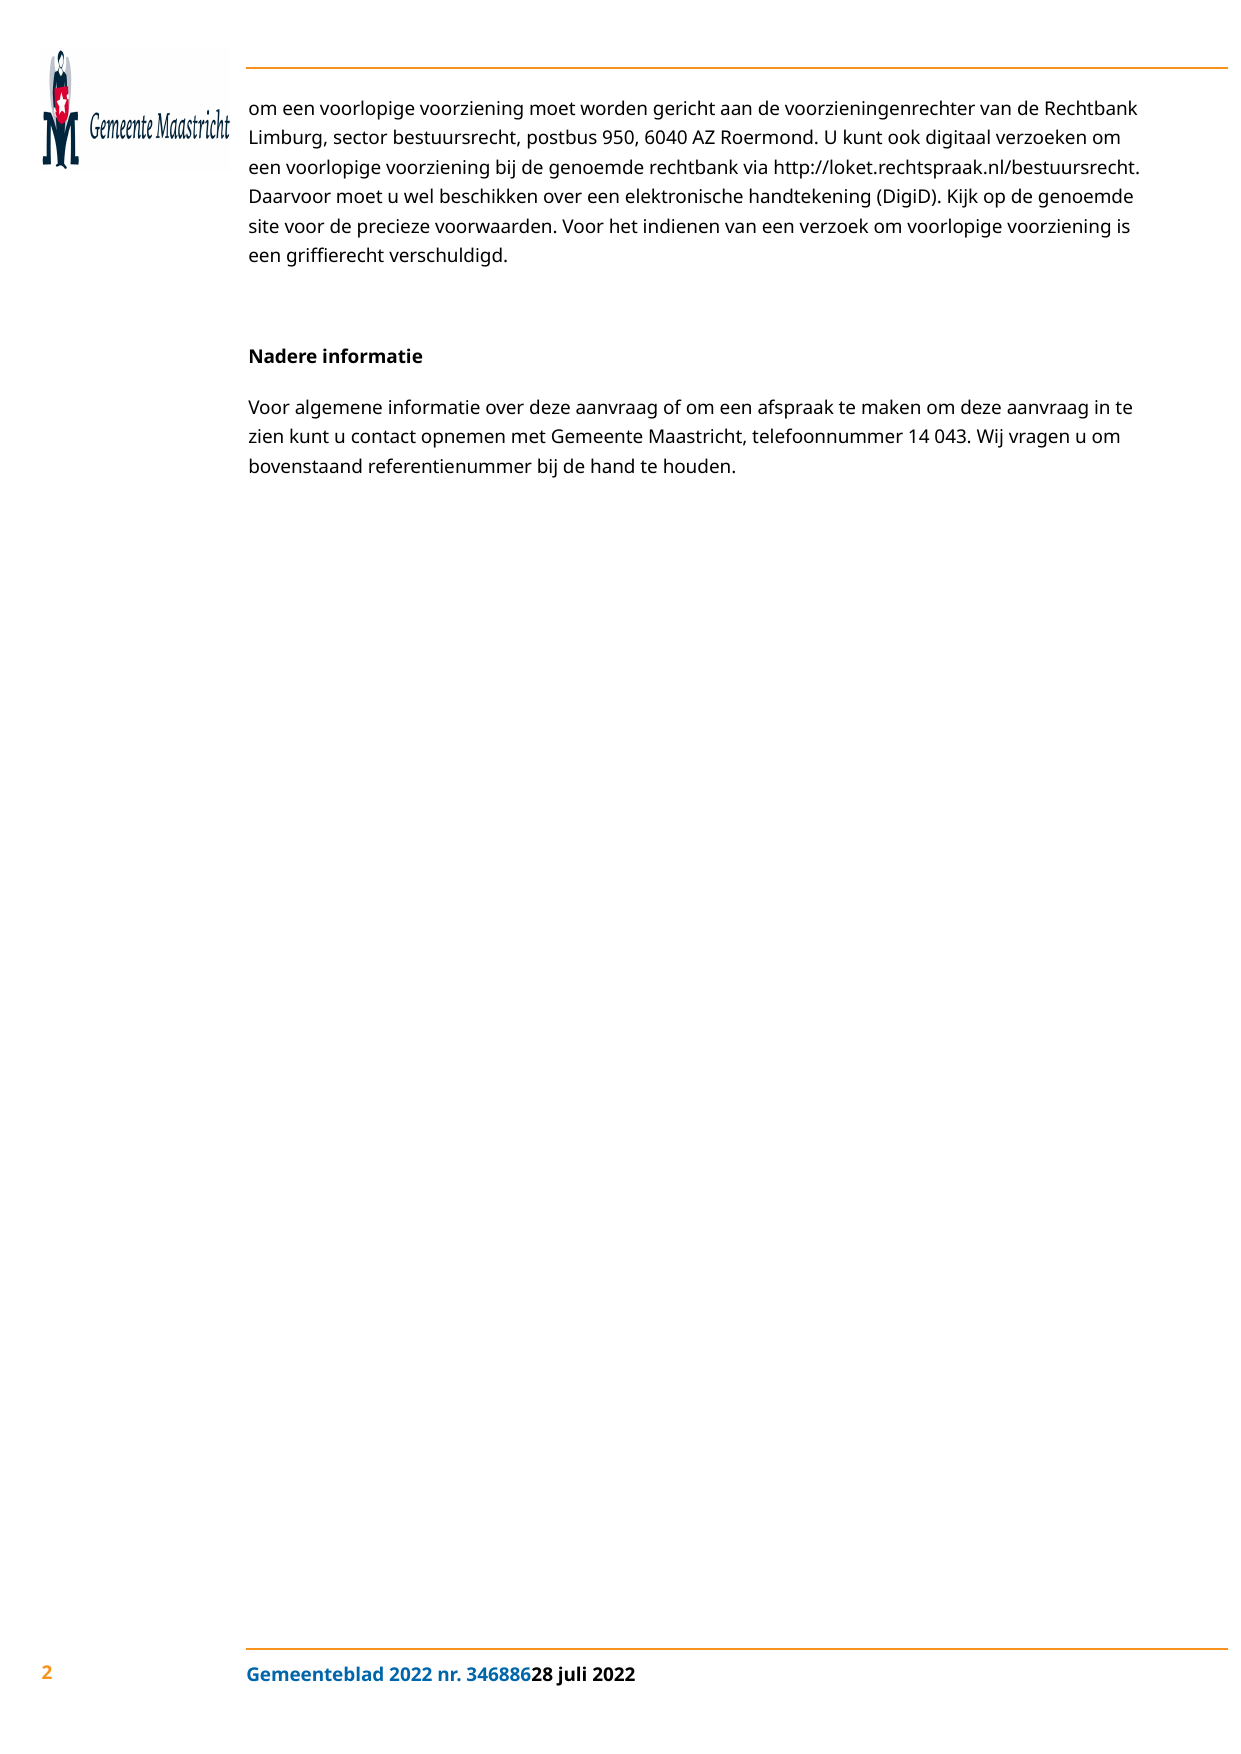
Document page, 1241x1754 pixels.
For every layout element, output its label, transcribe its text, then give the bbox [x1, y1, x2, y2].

picture [41, 47, 231, 172]
text Voor algemene informatie over deze aanvraag of om een afspraak te maken om deze aanvraag in te zien kunt u contact opnemen met Gemeente Maastricht, telefoonnummer 14 043. Wij vragen u om bovenstaand referentienummer bij de hand te houden. [248, 394, 1152, 479]
text om een voorlopige voorziening moet worden gericht aan de voorzieningenrechter van de Rechtbank Limburg, sector bestuursrecht, postbus 950, 6040 AZ Roermond. U kunt ook digitaal verzoeken om een voorlopige voorziening bij de genoemde rechtbank via http://loket.rechtspraak.nl/bestuursrecht. Daarvoor moet u wel beschikken over een elektronische handtekening (DigiD). Kijk op de genoemde site voor de precieze voorwaarden. Voor het indienen van een verzoek om voorlopige voorziening is een griffierecht verschuldigd. [248, 95, 1152, 268]
text Nadere informatie [248, 343, 1152, 369]
